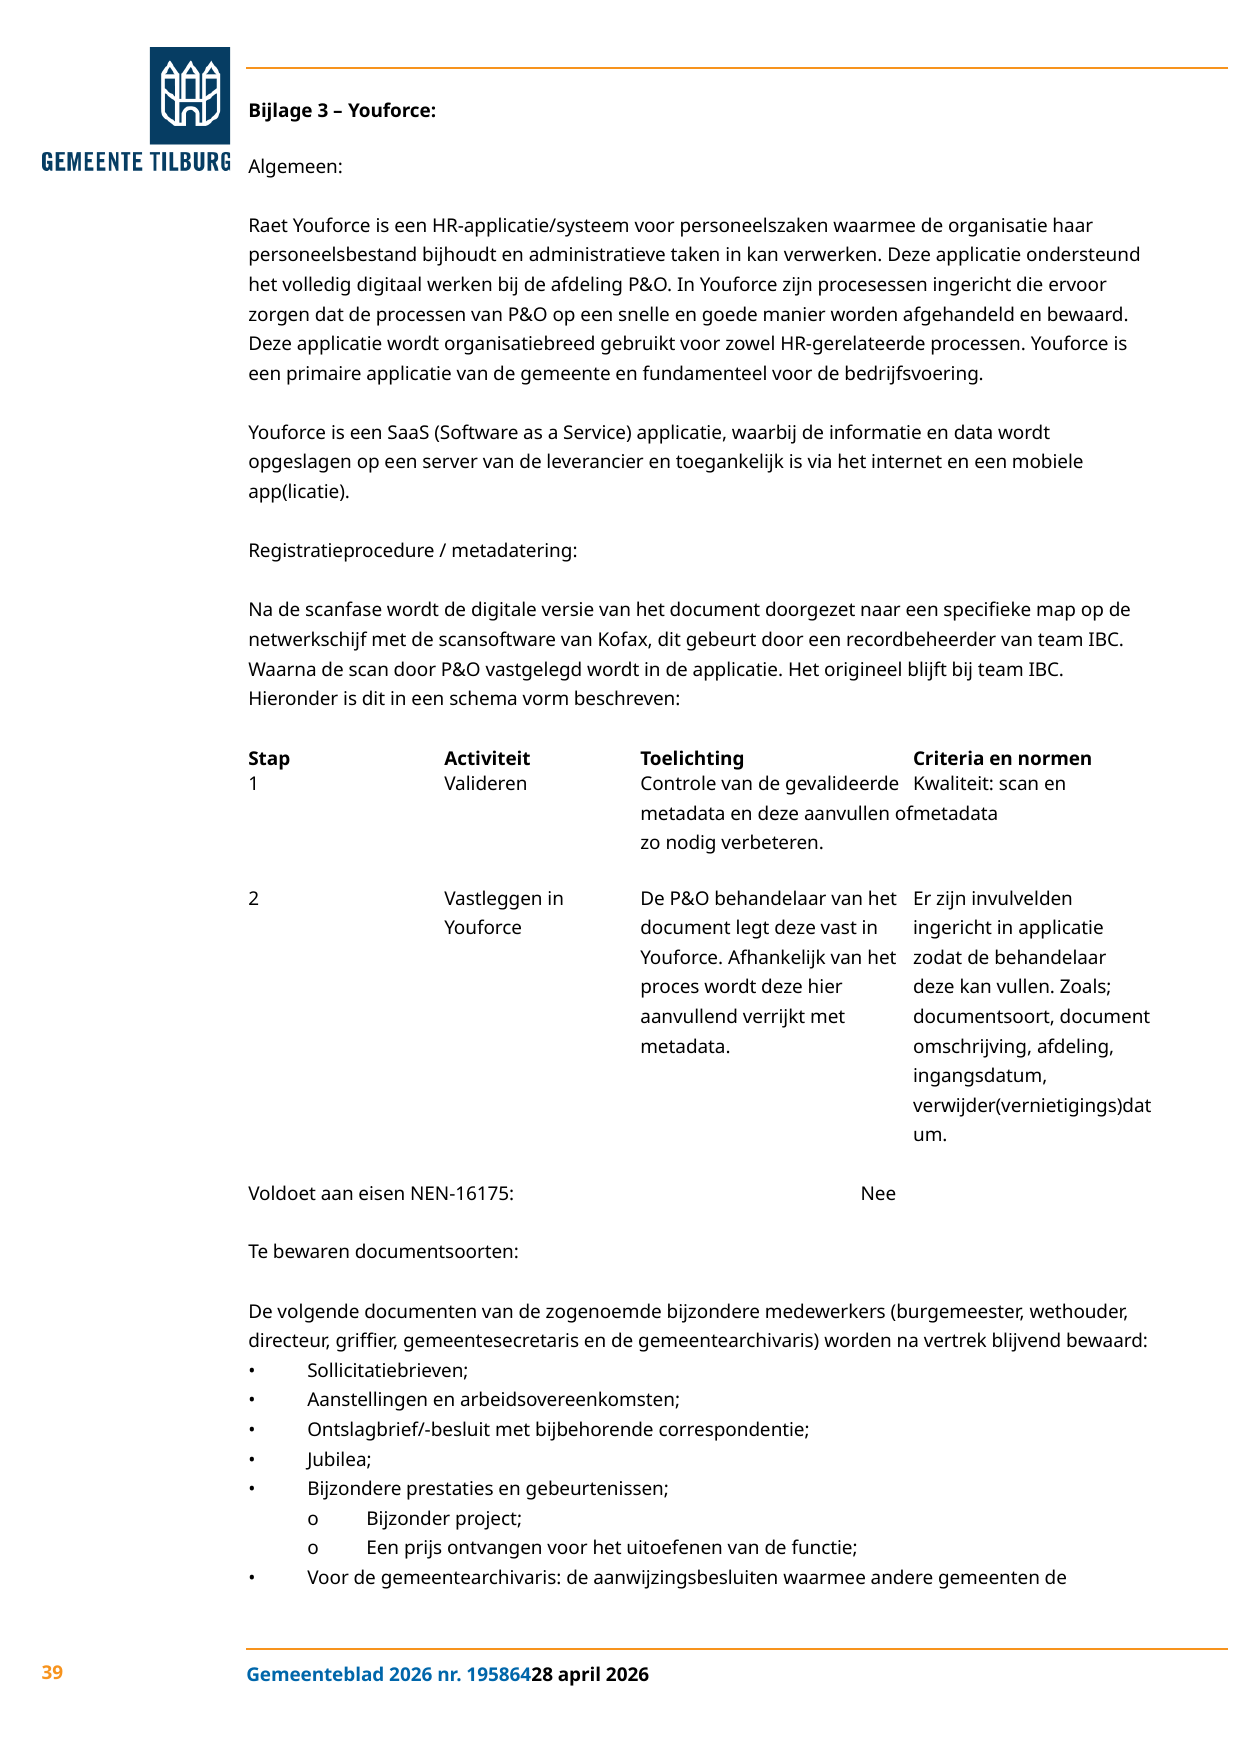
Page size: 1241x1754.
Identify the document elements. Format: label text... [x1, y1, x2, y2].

list Bijzonder project; [307, 1505, 1152, 1531]
list Sollicitatiebrieven; [248, 1357, 1152, 1383]
table_header Stap [248, 745, 444, 770]
table_header Criteria en normen [913, 745, 1152, 770]
table_header Voldoet aan eisen NEN-16175: [248, 1180, 860, 1206]
list Ontslagbrief/-besluit met bijbehorende correspondentie; [248, 1416, 1152, 1442]
text Te bewaren documentsoorten: [248, 1239, 1152, 1264]
list Aanstellingen en arbeidsovereenkomsten; [248, 1387, 1152, 1412]
text Youforce is een SaaS (Software as a Service) applicatie, waarbij de informatie en data wordt opgeslagen op een server van de leverancier en toegankelijk is via het internet en een mobiele app(licatie). [248, 419, 1152, 504]
table_cell 2 [248, 885, 444, 1147]
table_cell 1 [248, 770, 444, 885]
text Algemeen: [248, 153, 1152, 179]
text Registratieprocedure / metadatering: [248, 537, 1152, 563]
table_cell Controle van de gevalideerde metadata en deze aanvullen of zo nodig verbeteren. [640, 770, 913, 885]
table_header Nee [860, 1180, 1152, 1206]
table_cell Kwaliteit: scan en metadata [913, 770, 1152, 885]
list Bijzondere prestaties en gebeurtenissen; [248, 1475, 1152, 1501]
list Een prijs ontvangen voor het uitoefenen van de functie; [307, 1534, 1152, 1560]
table_cell Er zijn invulvelden ingericht in applicatie zodat de behandelaar deze kan vullen. Zoals; documentsoort, document omschrijving, afdeling, ingangsdatum, verwijder(vernietigings)datum. [913, 885, 1152, 1147]
table_cell Valideren [444, 770, 640, 885]
table_cell Vastleggen in Youforce [444, 885, 640, 1147]
list Voor de gemeentearchivaris: de aanwijzingsbesluiten waarmee andere gemeenten de [248, 1564, 1152, 1590]
picture [41, 47, 231, 172]
text Na de scanfase wordt de digitale versie van het document doorgezet naar een specifieke map op de netwerkschijf met de scansoftware van Kofax, dit gebeurt door een recordbeheerder van team IBC. Waarna de scan door P&O vastgelegd wordt in de applicatie. Het origineel blijft bij team IBC. Hieronder is dit in een schema vorm beschreven: [248, 597, 1152, 711]
table_header Toelichting [640, 745, 913, 770]
text Raet Youforce is een HR-applicatie/systeem voor personeelszaken waarmee de organisatie haar personeelsbestand bijhoudt en administratieve taken in kan verwerken. Deze applicatie ondersteund het volledig digitaal werken bij de afdeling P&O. In Youforce zijn procesessen ingericht die ervoor zorgen dat de processen van P&O op een snelle en goede manier worden afgehandeld en bewaard. Deze applicatie wordt organisatiebreed gebruikt voor zowel HR-gerelateerde processen. Youforce is een primaire applicatie van de gemeente en fundamenteel voor de bedrijfsvoering. [248, 212, 1152, 386]
table_cell De P&O behandelaar van het document legt deze vast in Youforce. Afhankelijk van het proces wordt deze hier aanvullend verrijkt met metadata. [640, 885, 913, 1147]
text De volgende documenten van de zogenoemde bijzondere medewerkers (burgemeester, wethouder, directeur, griffier, gemeentesecretaris en de gemeentearchivaris) worden na vertrek blijvend bewaard: [248, 1298, 1152, 1353]
table_header Activiteit [444, 745, 640, 770]
text Bijlage 3 – Youforce: [248, 95, 1152, 123]
list Jubilea; [248, 1446, 1152, 1472]
